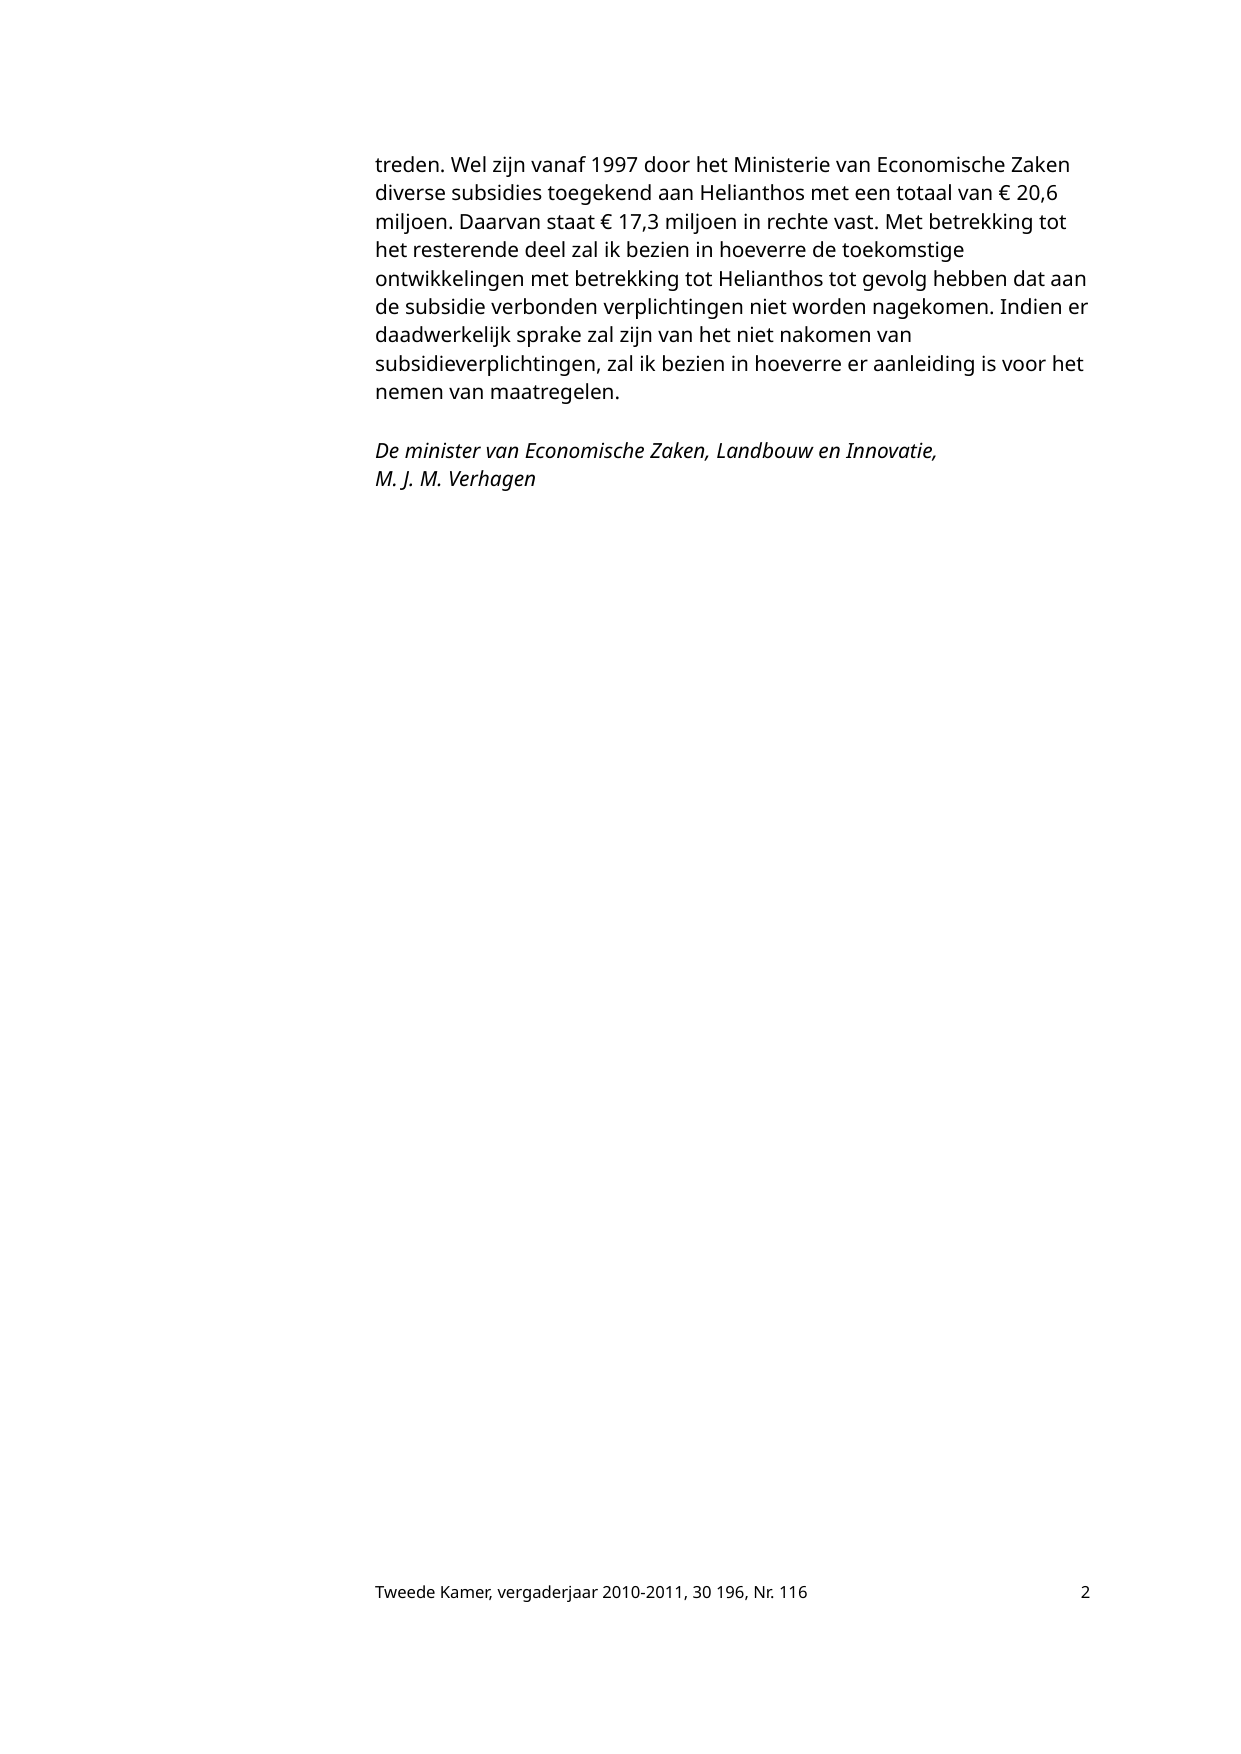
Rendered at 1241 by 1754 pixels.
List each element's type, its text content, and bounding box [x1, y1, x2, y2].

text treden. Wel zijn vanaf 1997 door het Ministerie van Economische Zaken diverse subsidies toegekend aan Helianthos met een totaal van € 20,6 miljoen. Daarvan staat € 17,3 miljoen in rechte vast. Met betrekking tot het resterende deel zal ik bezien in hoeverre de toekomstige ontwikkelingen met betrekking tot Helianthos tot gevolg hebben dat aan de subsidie verbonden verplichtingen niet worden nagekomen. Indien er daadwerkelijk sprake zal zijn van het niet nakomen van subsidieverplichtingen, zal ik bezien in hoeverre er aanleiding is voor het nemen van maatregelen. [375, 150, 1090, 406]
text De minister van Economische Zaken, Landbouw en Innovatie, [375, 436, 1090, 464]
text M. J. M. Verhagen [375, 464, 1090, 493]
